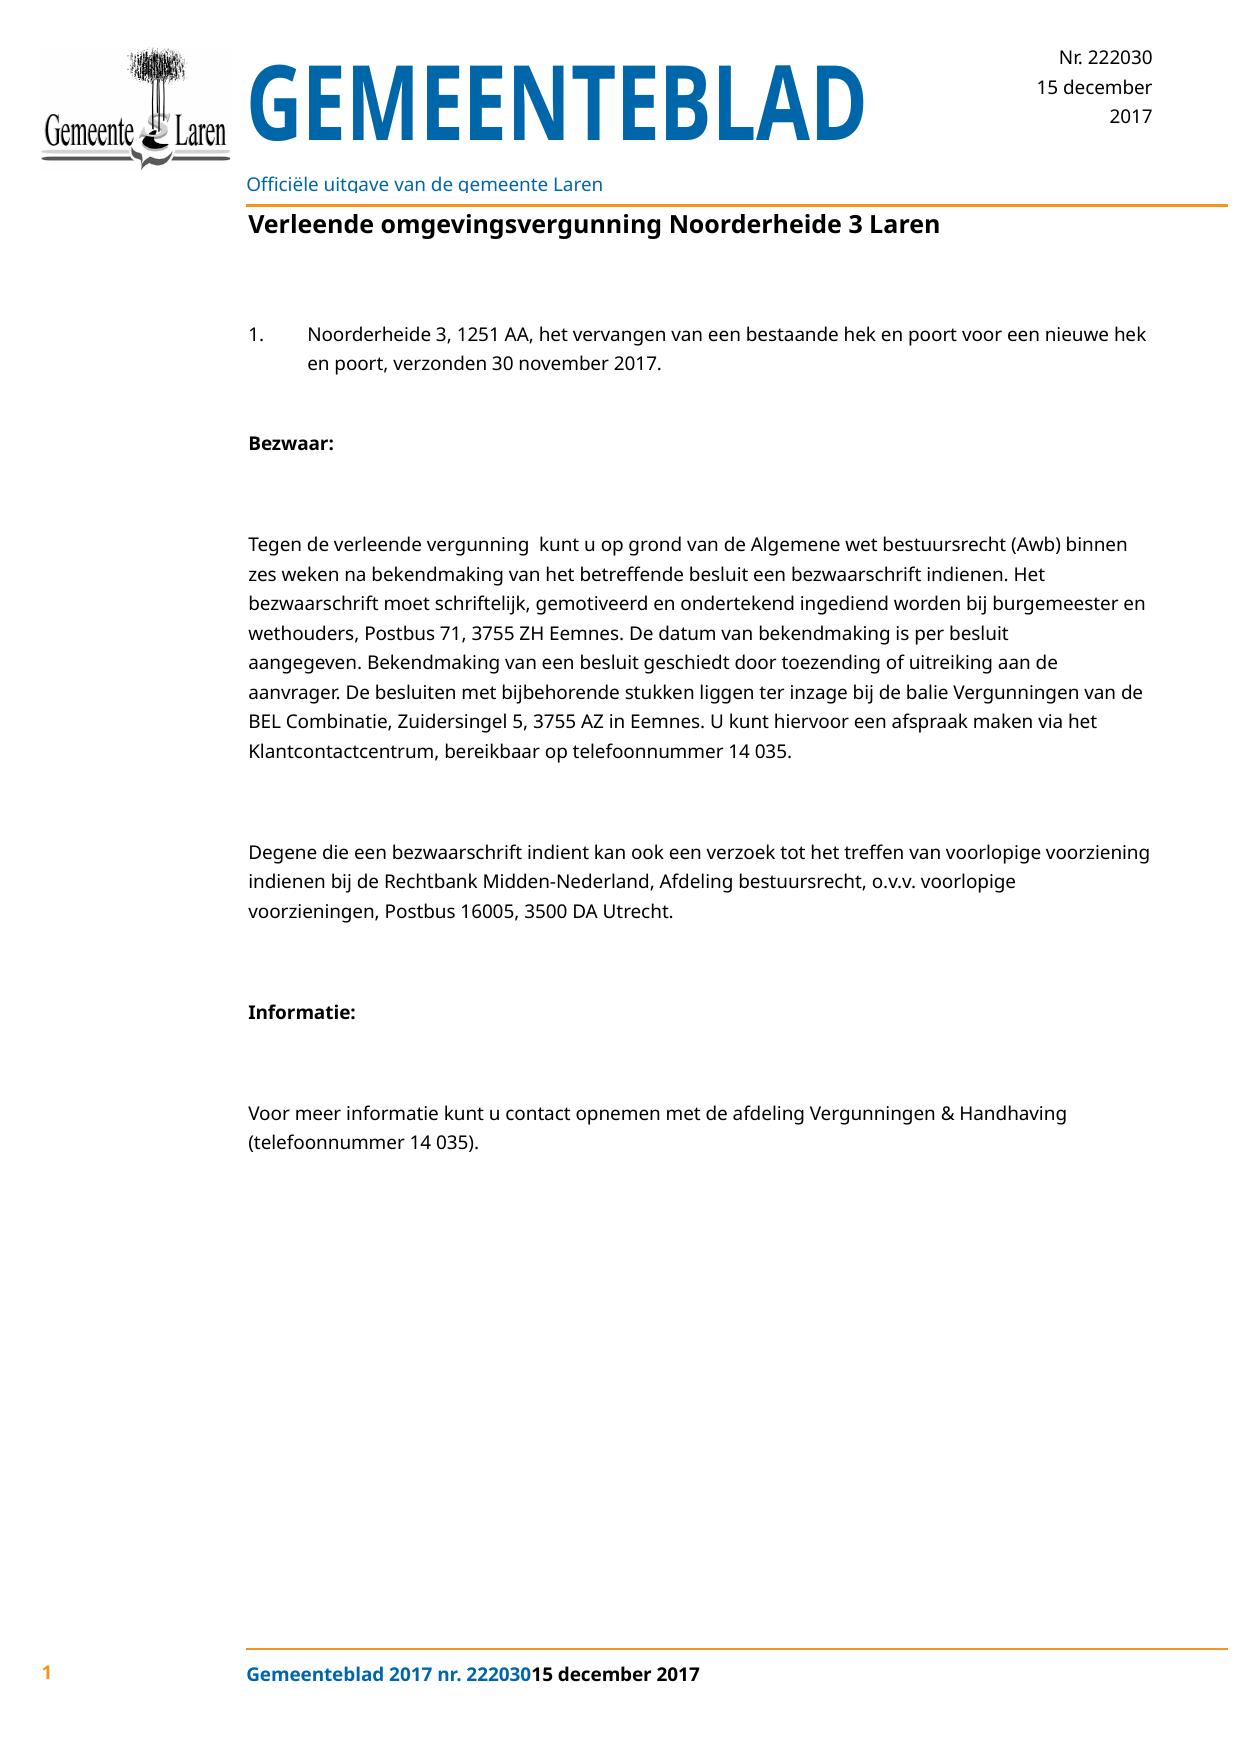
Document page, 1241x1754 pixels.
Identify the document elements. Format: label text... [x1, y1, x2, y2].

text Informatie: [248, 999, 1152, 1025]
text Voor meer informatie kunt u contact opnemen met de afdeling Vergunningen & Handhaving (telefoonnummer 14 035). [248, 1100, 1152, 1155]
text Degene die een bezwaarschrift indient kan ook een verzoek tot het treffen van voorlopige voorziening indienen bij de Rechtbank Midden-Nederland, Afdeling bestuursrecht, o.v.v. voorlopige voorzieningen, Postbus 16005, 3500 DA Utrecht. [248, 839, 1152, 924]
picture [41, 47, 231, 172]
text Tegen de verleende vergunning kunt u op grond van de Algemene wet bestuursrecht (Awb) binnen zes weken na bekendmaking van het betreffende besluit een bezwaarschrift indienen. Het bezwaarschrift moet schriftelijk, gemotiveerd en ondertekend ingediend worden bij burgemeester en wethouders, Postbus 71, 3755 ZH Eemnes. De datum van bekendmaking is per besluit aangegeven. Bekendmaking van een besluit geschiedt door toezending of uitreiking aan de aanvrager. De besluiten met bijbehorende stukken liggen ter inzage bij de balie Vergunningen van de BEL Combinatie, Zuidersingel 5, 3755 AZ in Eemnes. U kunt hiervoor een afspraak maken via het Klantcontactcentrum, bereikbaar op telefoonnummer 14 035. [248, 531, 1152, 764]
text Verleende omgevingsvergunning Noorderheide 3 Laren [248, 207, 1152, 241]
list Noorderheide 3, 1251 AA, het vervangen van een bestaande hek en poort voor een nieuwe hek en poort, verzonden 30 november 2017. [248, 321, 1152, 376]
text Bezwaar: [248, 430, 1152, 456]
